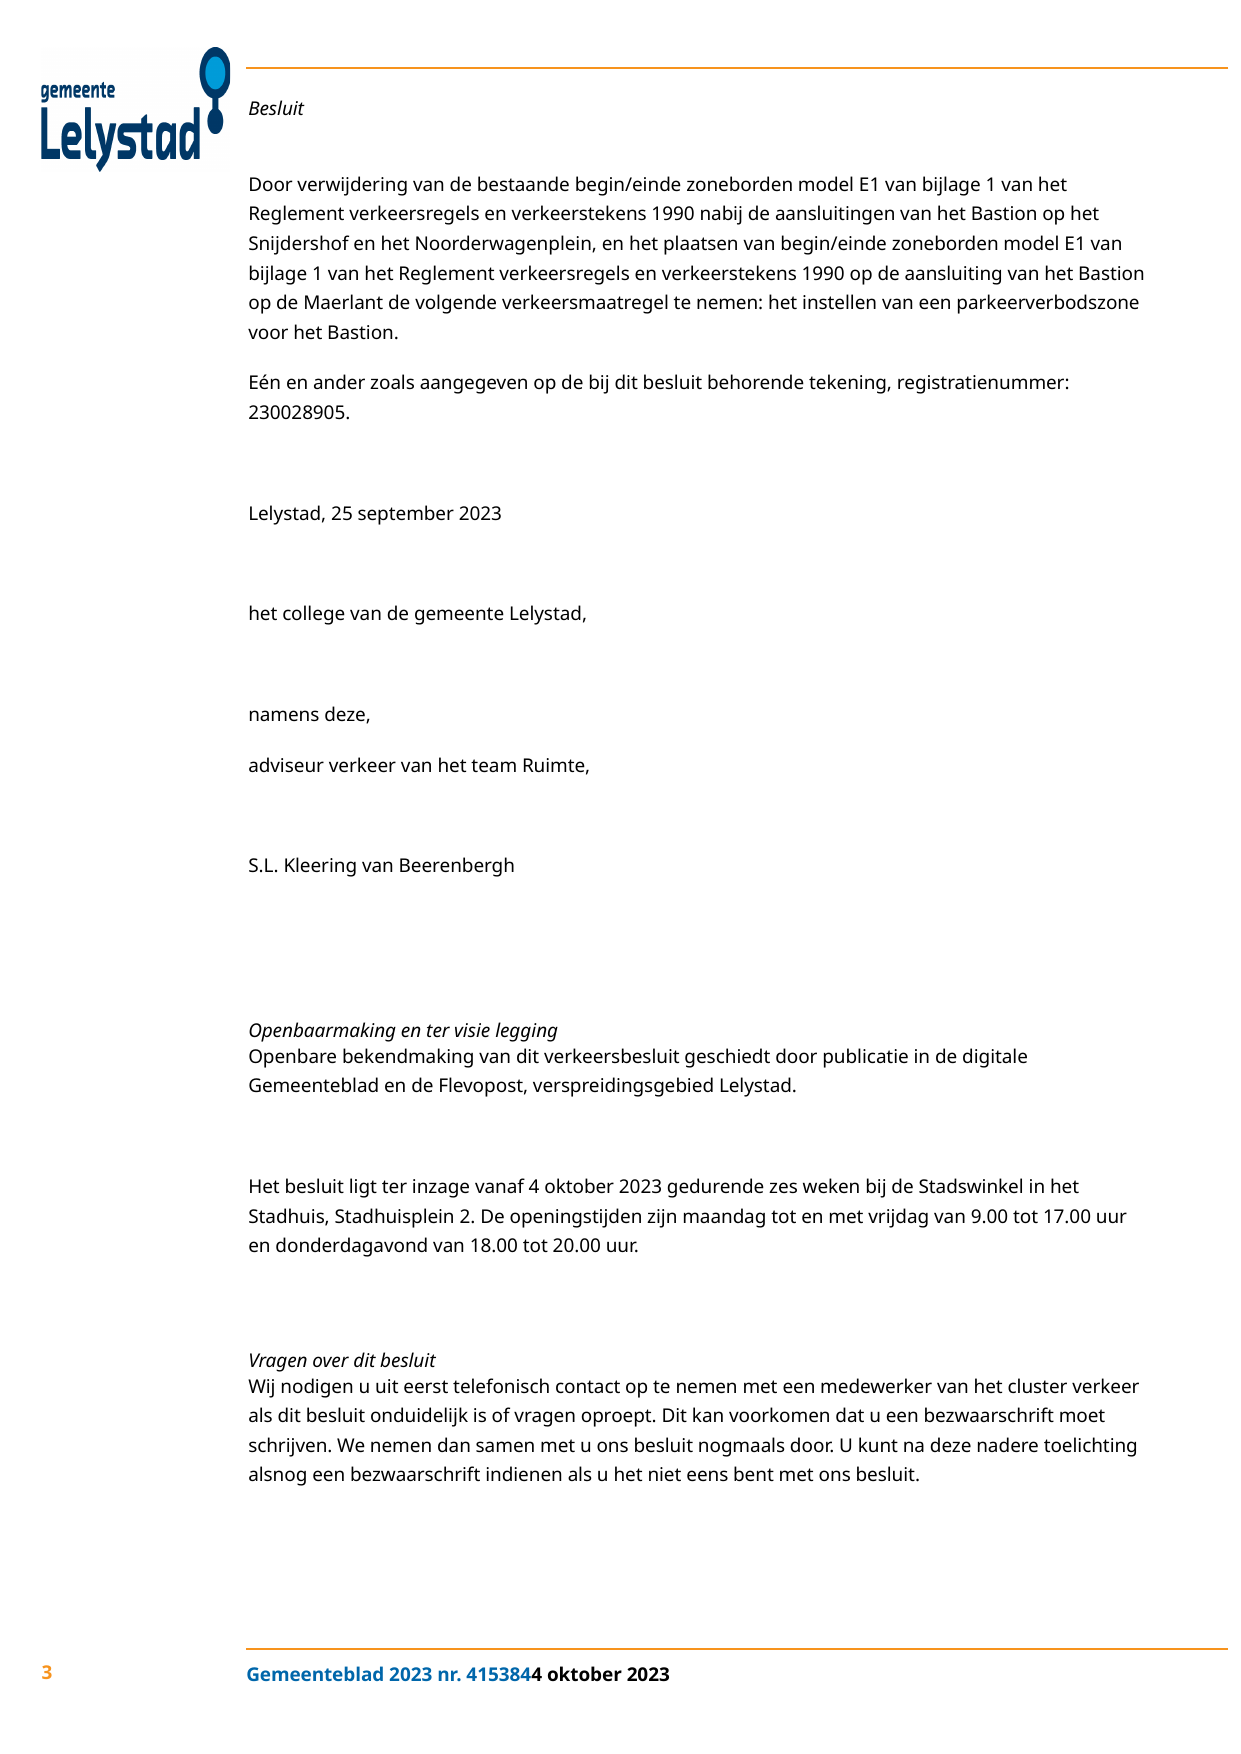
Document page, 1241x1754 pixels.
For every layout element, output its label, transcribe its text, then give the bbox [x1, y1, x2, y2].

text namens deze, [248, 701, 1152, 727]
text Wij nodigen u uit eerst telefonisch contact op te nemen met een medewerker van het cluster verkeer als dit besluit onduidelijk is of vragen oproept. Dit kan voorkomen dat u een bezwaarschrift moet schrijven. We nemen dan samen met u ons besluit nogmaals door. U kunt na deze nadere toelichting alsnog een bezwaarschrift indienen als u het niet eens bent met ons besluit. [248, 1373, 1152, 1487]
text Lelystad, 25 september 2023 [248, 500, 1152, 525]
text Besluit [248, 95, 1152, 121]
text Openbare bekendmaking van dit verkeersbesluit geschiedt door publicatie in de digitale Gemeenteblad en de Flevopost, verspreidingsgebied Lelystad. [248, 1043, 1152, 1098]
text Het besluit ligt ter inzage vanaf 4 oktober 2023 gedurende zes weken bij de Stadswinkel in het Stadhuis, Stadhuisplein 2. De openingstijden zijn maandag tot en met vrijdag van 9.00 tot 17.00 uur en donderdagavond van 18.00 tot 20.00 uur. [248, 1173, 1152, 1258]
text Openbaarmaking en ter visie legging [248, 1017, 1152, 1043]
text Eén en ander zoals aangegeven op de bij dit besluit behorende tekening, registratienummer: 230028905. [248, 369, 1152, 424]
text S.L. Kleering van Beerenbergh [248, 853, 1152, 878]
picture [41, 47, 231, 172]
text adviseur verkeer van het team Ruimte, [248, 752, 1152, 777]
text Door verwijdering van de bestaande begin/einde zoneborden model E1 van bijlage 1 van het Reglement verkeersregels en verkeerstekens 1990 nabij de aansluitingen van het Bastion op het Snijdershof en het Noorderwagenplein, en het plaatsen van begin/einde zoneborden model E1 van bijlage 1 van het Reglement verkeersregels en verkeerstekens 1990 op de aansluiting van het Bastion op de Maerlant de volgende verkeersmaatregel te nemen: het instellen van een parkeerverbodszone voor het Bastion. [248, 171, 1152, 344]
text Vragen over dit besluit [248, 1347, 1152, 1373]
text het college van de gemeente Lelystad, [248, 601, 1152, 626]
